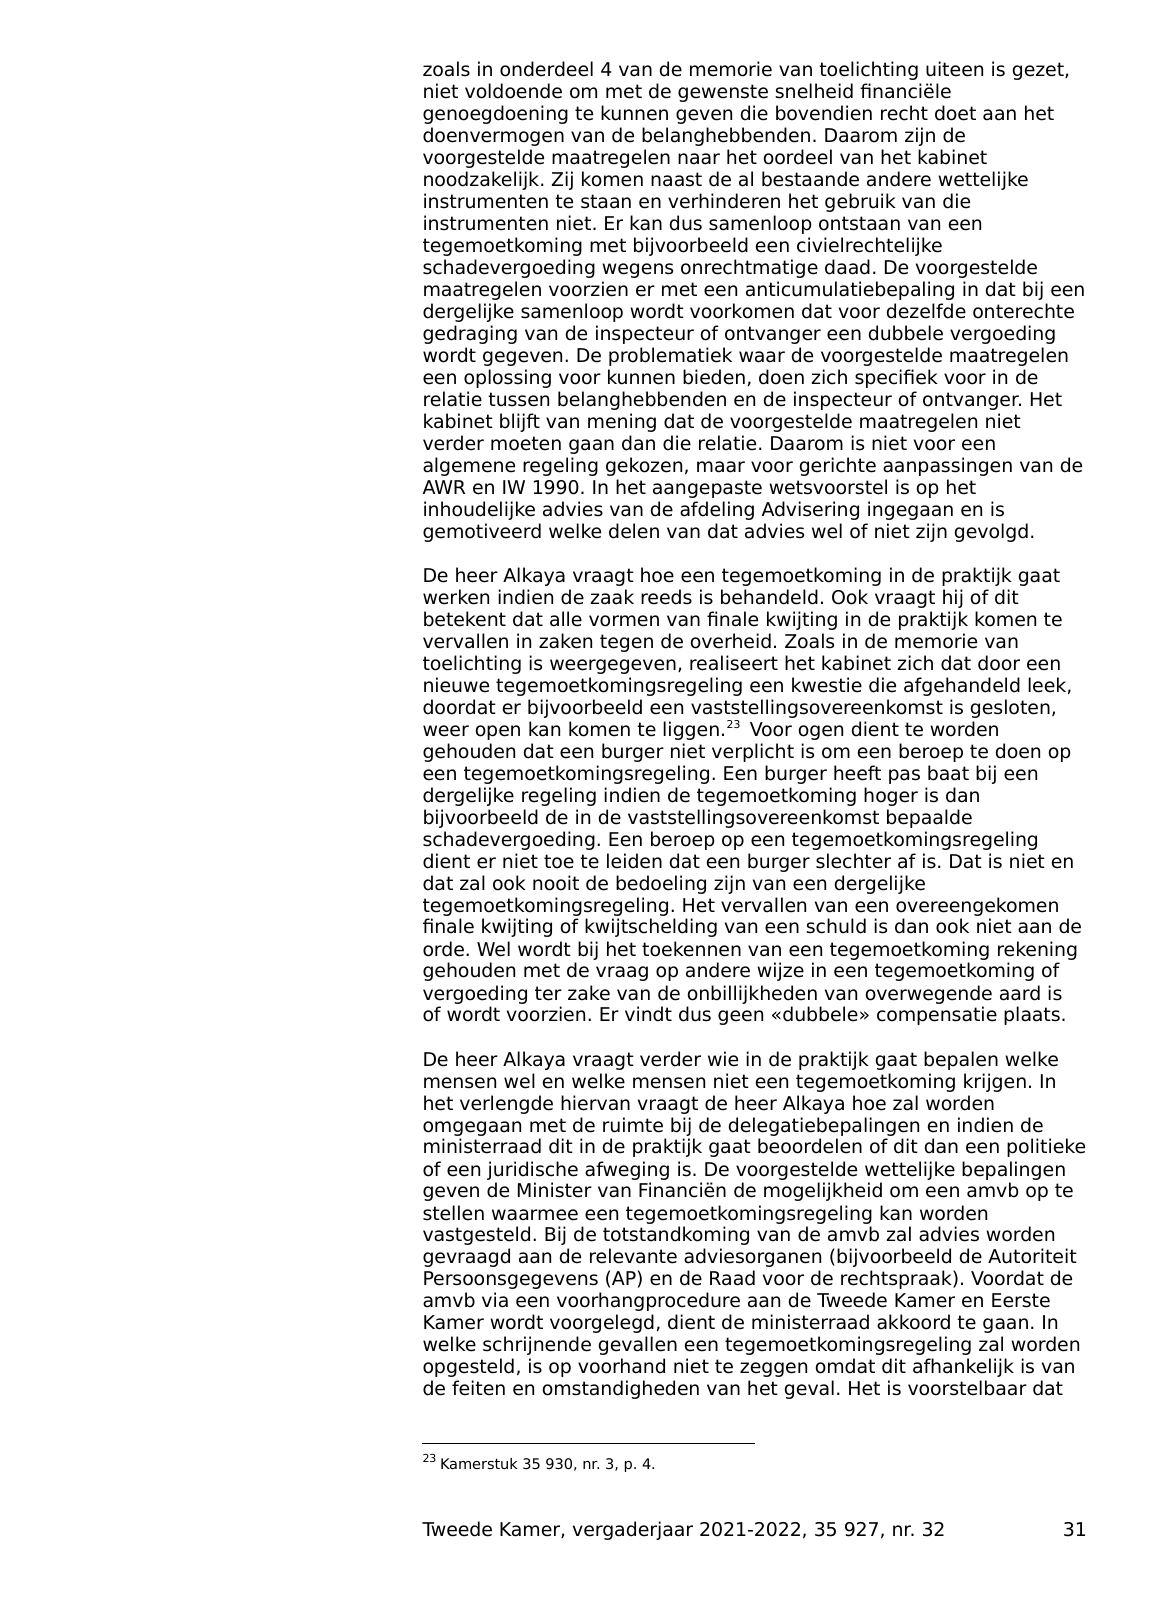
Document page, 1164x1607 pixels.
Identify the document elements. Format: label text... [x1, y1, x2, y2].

text Kamerstuk 35 930, nr. 3, p. 4. [422, 1452, 1087, 1474]
text zoals in onderdeel 4 van de memorie van toelichting uiteen is gezet, niet voldoende om met de gewenste snelheid financiële genoegdoening te kunnen geven die bovendien recht doet aan het doenvermogen van de belanghebbenden. Daarom zijn de voorgestelde maatregelen naar het oordeel van het kabinet noodzakelijk. Zij komen naast de al bestaande andere wettelijke instrumenten te staan en verhinderen het gebruik van die instrumenten niet. Er kan dus samenloop ontstaan van een tegemoetkoming met bijvoorbeeld een civielrechtelijke schadevergoeding wegens onrechtmatige daad. De voorgestelde maatregelen voorzien er met een anticumulatiebepaling in dat bij een dergelijke samenloop wordt voorkomen dat voor dezelfde onterechte gedraging van de inspecteur of ontvanger een dubbele vergoeding wordt gegeven. De problematiek waar de voorgestelde maatregelen een oplossing voor kunnen bieden, doen zich specifiek voor in de relatie tussen belanghebbenden en de inspecteur of ontvanger. Het kabinet blijft van mening dat de voorgestelde maatregelen niet verder moeten gaan dan die relatie. Daarom is niet voor een algemene regeling gekozen, maar voor gerichte aanpassingen van de AWR en IW 1990. In het aangepaste wetsvoorstel is op het inhoudelijke advies van de afdeling Advisering ingegaan en is gemotiveerd welke delen van dat advies wel of niet zijn gevolgd. [422, 59, 1087, 543]
text De heer Alkaya vraagt verder wie in de praktijk gaat bepalen welke mensen wel en welke mensen niet een tegemoetkoming krijgen. In het verlengde hiervan vraagt de heer Alkaya hoe zal worden omgegaan met de ruimte bij de delegatiebepalingen en indien de ministerraad dit in de praktijk gaat beoordelen of dit dan een politieke of een juridische afweging is. De voorgestelde wettelijke bepalingen geven de Minister van Financiën de mogelijkheid om een amvb op te stellen waarmee een tegemoetkomingsregeling kan worden vastgesteld. Bij de totstandkoming van de amvb zal advies worden gevraagd aan de relevante adviesorganen (bijvoorbeeld de Autoriteit Persoonsgegevens (AP) en de Raad voor de rechtspraak). Voordat de amvb via een voorhangprocedure aan de Tweede Kamer en Eerste Kamer wordt voorgelegd, dient de ministerraad akkoord te gaan. In welke schrijnende gevallen een tegemoetkomingsregeling zal worden opgesteld, is op voorhand niet te zeggen omdat dit afhankelijk is van de feiten en omstandigheden van het geval. Het is voorstelbaar dat [422, 1048, 1087, 1400]
text De heer Alkaya vraagt hoe een tegemoetkoming in de praktijk gaat werken indien de zaak reeds is behandeld. Ook vraagt hij of dit betekent dat alle vormen van finale kwijting in de praktijk komen te vervallen in zaken tegen de overheid. Zoals in de memorie van toelichting is weergegeven, realiseert het kabinet zich dat door een nieuwe tegemoetkomingsregeling een kwestie die afgehandeld leek, doordat er bijvoorbeeld een vaststellingsovereenkomst is gesloten, weer open kan komen te liggen. Voor ogen dient te worden gehouden dat een burger niet verplicht is om een beroep te doen op een tegemoetkomingsregeling. Een burger heeft pas baat bij een dergelijke regeling indien de tegemoetkoming hoger is dan bijvoorbeeld de in de vaststellingsovereenkomst bepaalde schadevergoeding. Een beroep op een tegemoetkomingsregeling dient er niet toe te leiden dat een burger slechter af is. Dat is niet en dat zal ook nooit de bedoeling zijn van een dergelijke tegemoetkomingsregeling. Het vervallen van een overeengekomen finale kwijting of kwijtschelding van een schuld is dan ook niet aan de orde. Wel wordt bij het toekennen van een tegemoetkoming rekening gehouden met de vraag op andere wijze in een tegemoetkoming of vergoeding ter zake van de onbillijkheden van overwegende aard is of wordt voorzien. Er vindt dus geen «dubbele» compensatie plaats. [422, 565, 1087, 1026]
